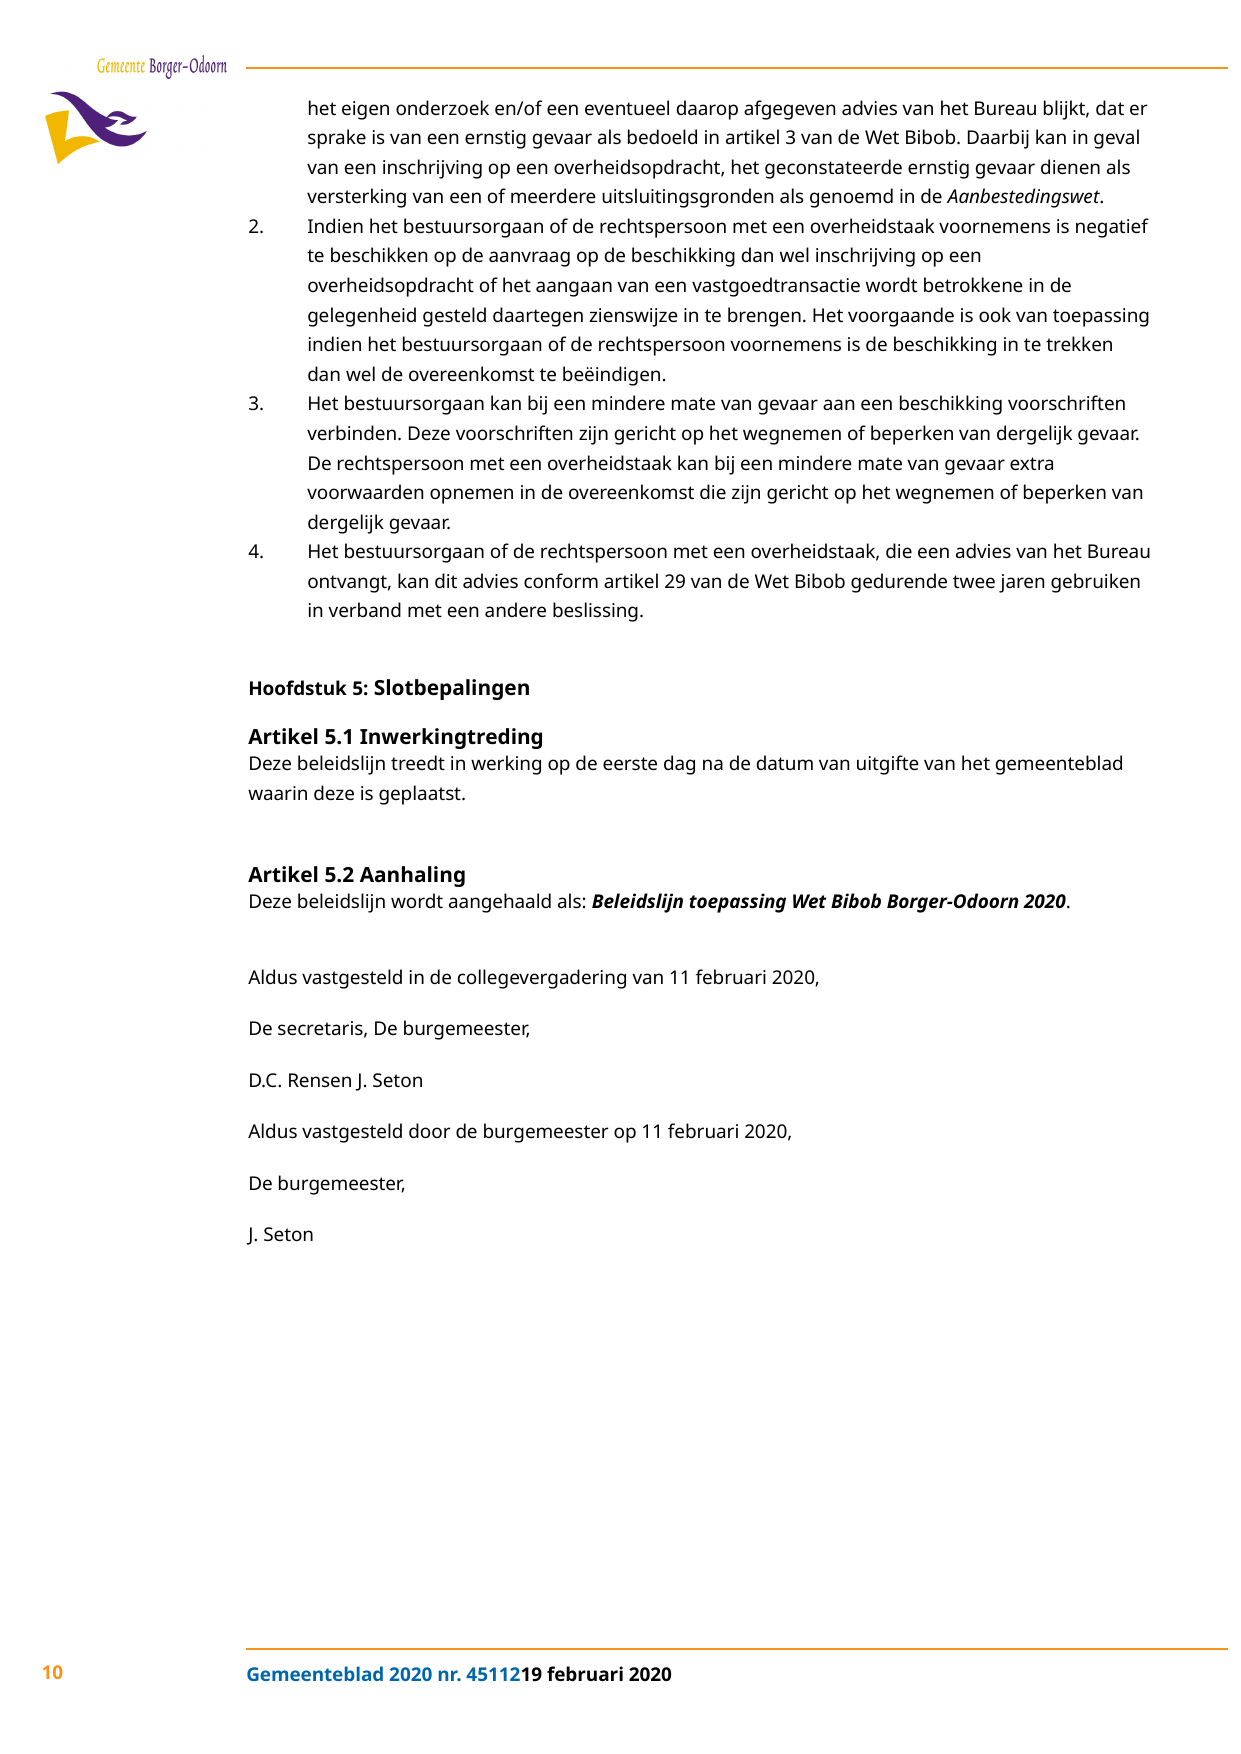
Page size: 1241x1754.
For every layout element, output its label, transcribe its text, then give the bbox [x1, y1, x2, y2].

text Artikel 5.1 Inwerkingtreding [248, 722, 1152, 751]
text Hoofdstuk 5: Slotbepalingen [248, 673, 1152, 701]
list het eigen onderzoek en/of een eventueel daarop afgegeven advies van het Bureau blijkt, dat er sprake is van een ernstig gevaar als bedoeld in artikel 3 van de Wet Bibob. Daarbij kan in geval van een inschrijving op een overheidsopdracht, het geconstateerde ernstig gevaar dienen als versterking van een of meerdere uitsluitingsgronden als genoemd in de Aanbestedingswet. [248, 95, 1152, 209]
text D.C. Rensen J. Seton [248, 1067, 1152, 1092]
text Artikel 5.2 Aanhaling [248, 860, 1152, 889]
list Het bestuursorgaan kan bij een mindere mate van gevaar aan een beschikking voorschriften verbinden. Deze voorschriften zijn gericht op het wegnemen of beperken van dergelijk gevaar. De rechtspersoon met een overheidstaak kan bij een mindere mate van gevaar extra voorwaarden opnemen in de overeenkomst die zijn gericht op het wegnemen of beperken van dergelijk gevaar. [248, 391, 1152, 535]
text Deze beleidslijn wordt aangehaald als: Beleidslijn toepassing Wet Bibob Borger-Odoorn 2020. [248, 889, 1152, 914]
text Aldus vastgesteld door de burgemeester op 11 februari 2020, [248, 1118, 1152, 1144]
list Het bestuursorgaan of de rechtspersoon met een overheidstaak, die een advies van het Bureau ontvangt, kan dit advies conform artikel 29 van de Wet Bibob gedurende twee jaren gebruiken in verband met een andere beslissing. [248, 538, 1152, 623]
text Aldus vastgesteld in de collegevergadering van 11 februari 2020, [248, 964, 1152, 989]
list Indien het bestuursorgaan of de rechtspersoon met een overheidstaak voornemens is negatief te beschikken op de aanvraag op de beschikking dan wel inschrijving op een overheidsopdracht of het aangaan van een vastgoedtransactie wordt betrokkene in de gelegenheid gesteld daartegen zienswijze in te brengen. Het voorgaande is ook van toepassing indien het bestuursorgaan of de rechtspersoon voornemens is de beschikking in te trekken dan wel de overeenkomst te beëindigen. [248, 213, 1152, 387]
text J. Seton [248, 1221, 1152, 1247]
text Deze beleidslijn treedt in werking op de eerste dag na de datum van uitgifte van het gemeenteblad waarin deze is geplaatst. [248, 751, 1152, 806]
text De secretaris, De burgemeester, [248, 1015, 1152, 1041]
text De burgemeester, [248, 1170, 1152, 1195]
picture [41, 47, 231, 172]
